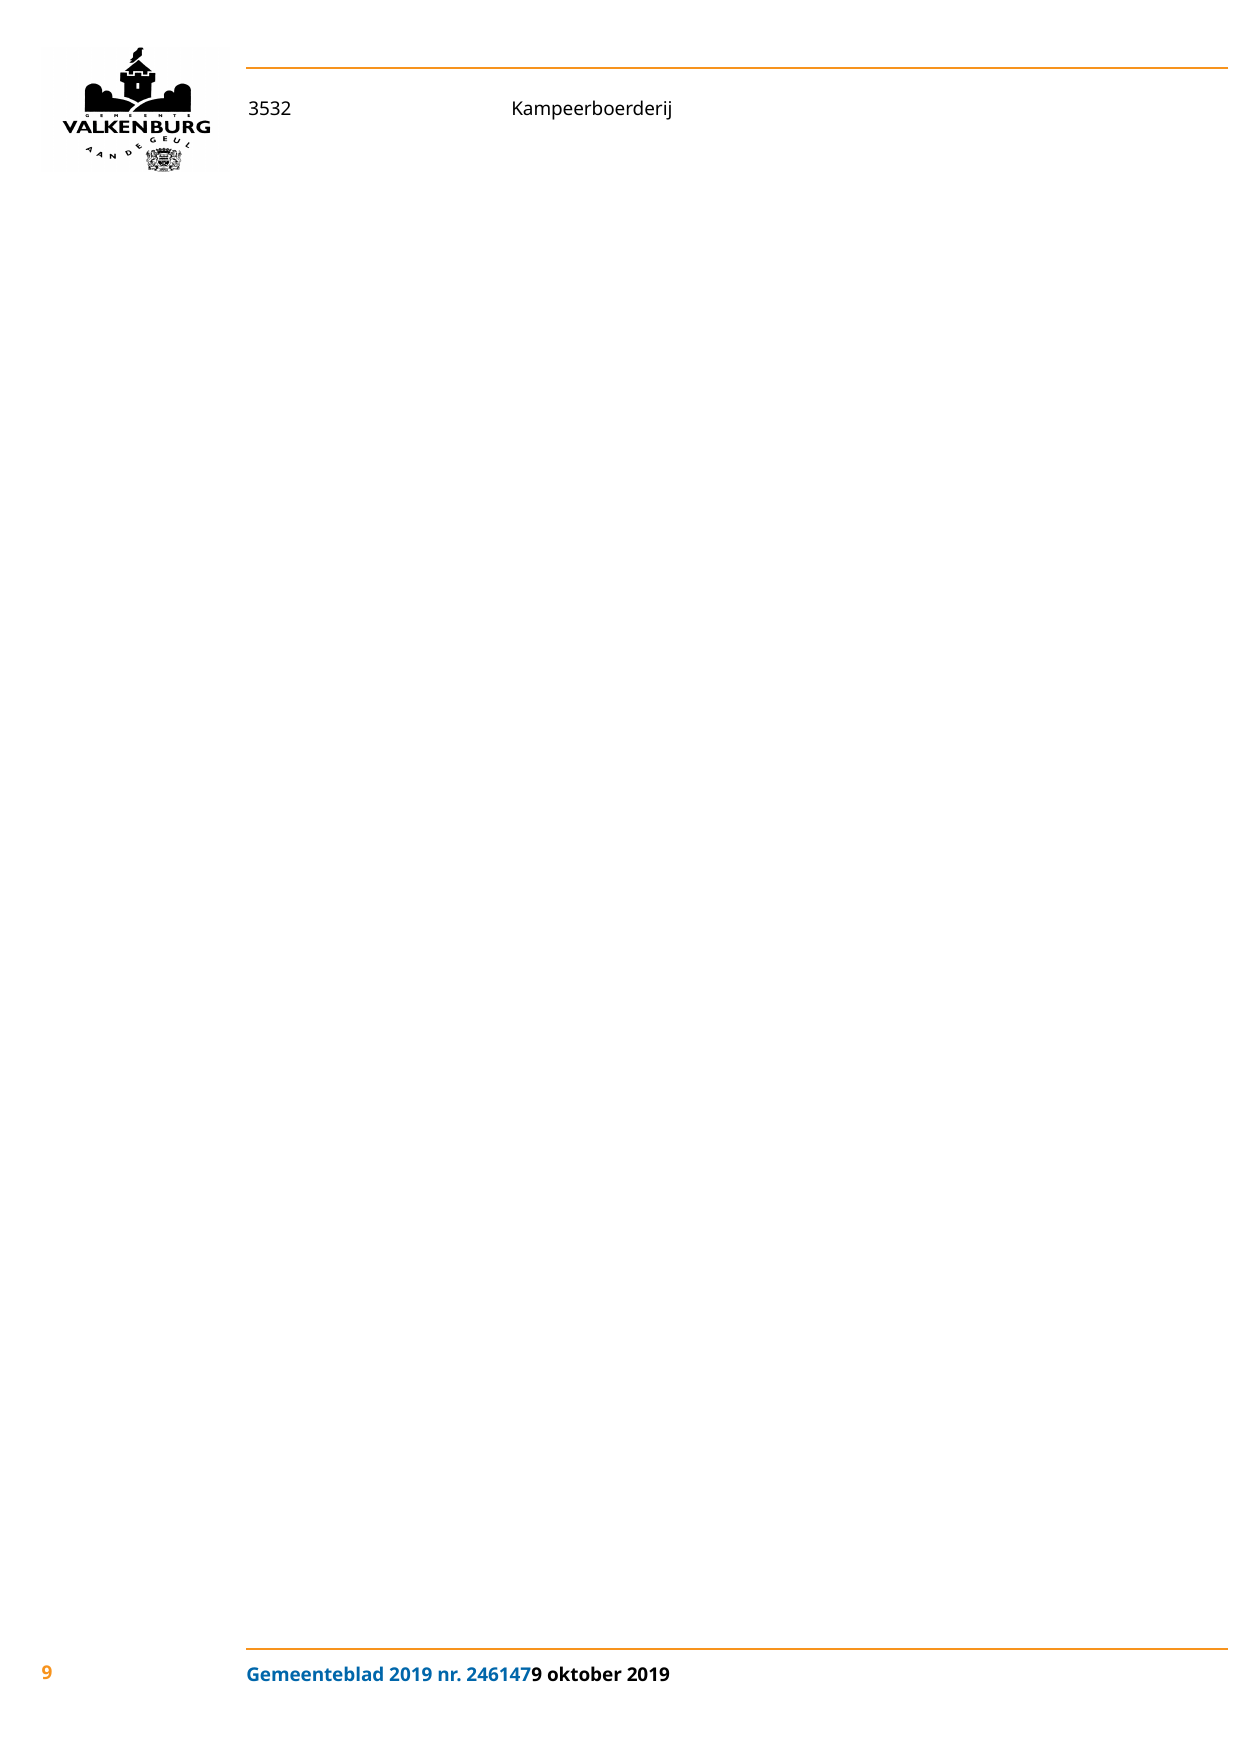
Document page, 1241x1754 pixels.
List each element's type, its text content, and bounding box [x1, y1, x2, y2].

table_cell 3532 [248, 95, 511, 121]
table_cell Kampeerboerderij [511, 95, 1152, 121]
picture [41, 47, 231, 172]
